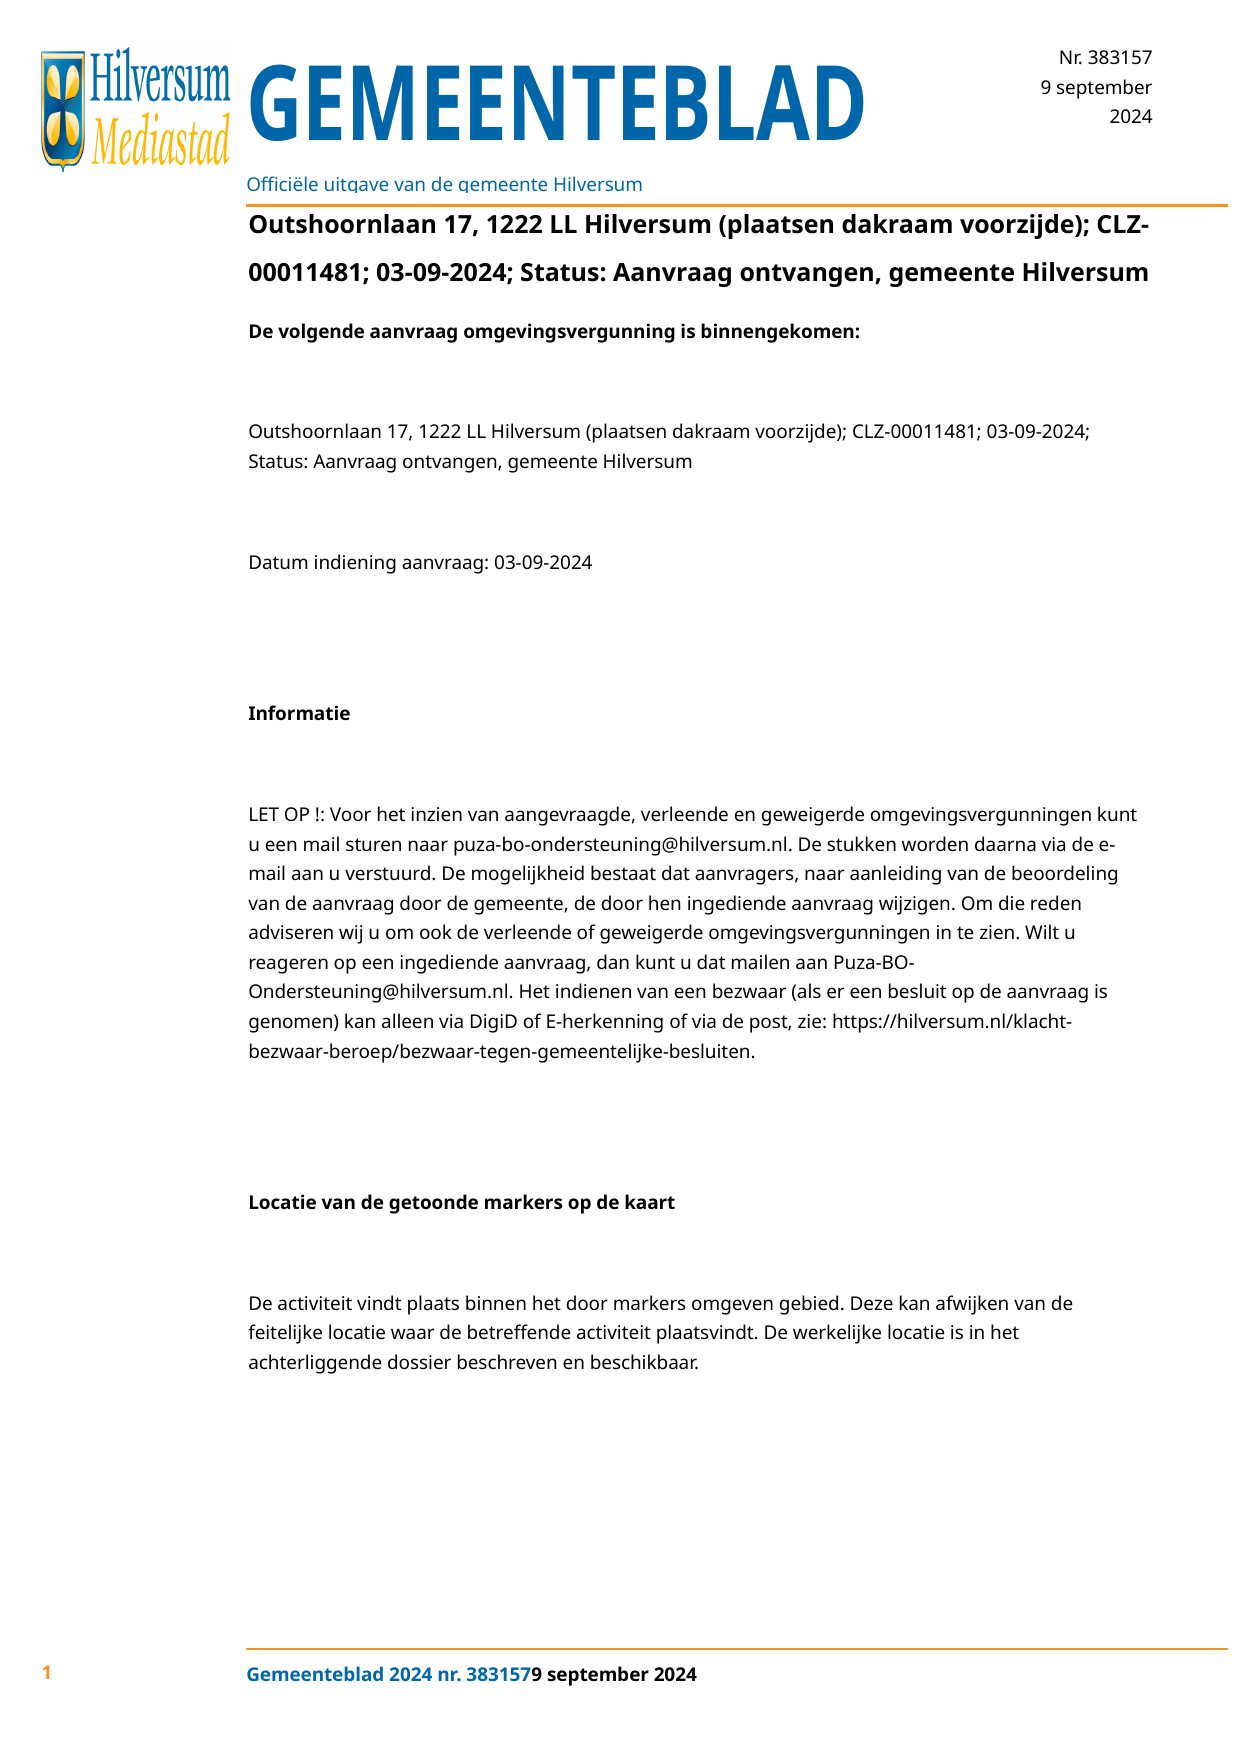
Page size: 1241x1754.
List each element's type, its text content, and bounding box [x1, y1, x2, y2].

text Locatie van de getoonde markers op de kaart [248, 1189, 1152, 1215]
text De volgende aanvraag omgevingsvergunning is binnengekomen: [248, 318, 1152, 344]
text Outshoornlaan 17, 1222 LL Hilversum (plaatsen dakraam voorzijde); CLZ-00011481; 03-09-2024; Status: Aanvraag ontvangen, gemeente Hilversum [248, 419, 1152, 474]
text LET OP !: Voor het inzien van aangevraagde, verleende en geweigerde omgevingsvergunningen kunt u een mail sturen naar puza-bo-ondersteuning@hilversum.nl. De stukken worden daarna via de e-mail aan u verstuurd. De mogelijkheid bestaat dat aanvragers, naar aanleiding van de beoordeling van de aanvraag door de gemeente, de door hen ingediende aanvraag wijzigen. Om die reden adviseren wij u om ook de verleende of geweigerde omgevingsvergunningen in te zien. Wilt u reageren op een ingediende aanvraag, dan kunt u dat mailen aan Puza-BO-Ondersteuning@hilversum.nl. Het indienen van een bezwaar (als er een besluit op de aanvraag is genomen) kan alleen via DigiD of E-herkenning of via de post, zie: https://hilversum.nl/klacht-bezwaar-beroep/bezwaar-tegen-gemeentelijke-besluiten. [248, 801, 1152, 1064]
picture [41, 47, 231, 172]
text De activiteit vindt plaats binnen het door markers omgeven gebied. Deze kan afwijken van de feitelijke locatie waar de betreffende activiteit plaatsvindt. De werkelijke locatie is in het achterliggende dossier beschreven en beschikbaar. [248, 1290, 1152, 1375]
text Outshoornlaan 17, 1222 LL Hilversum (plaatsen dakraam voorzijde); CLZ-00011481; 03-09-2024; Status: Aanvraag ontvangen, gemeente Hilversum [248, 207, 1152, 288]
text Informatie [248, 700, 1152, 726]
text Datum indiening aanvraag: 03-09-2024 [248, 549, 1152, 575]
